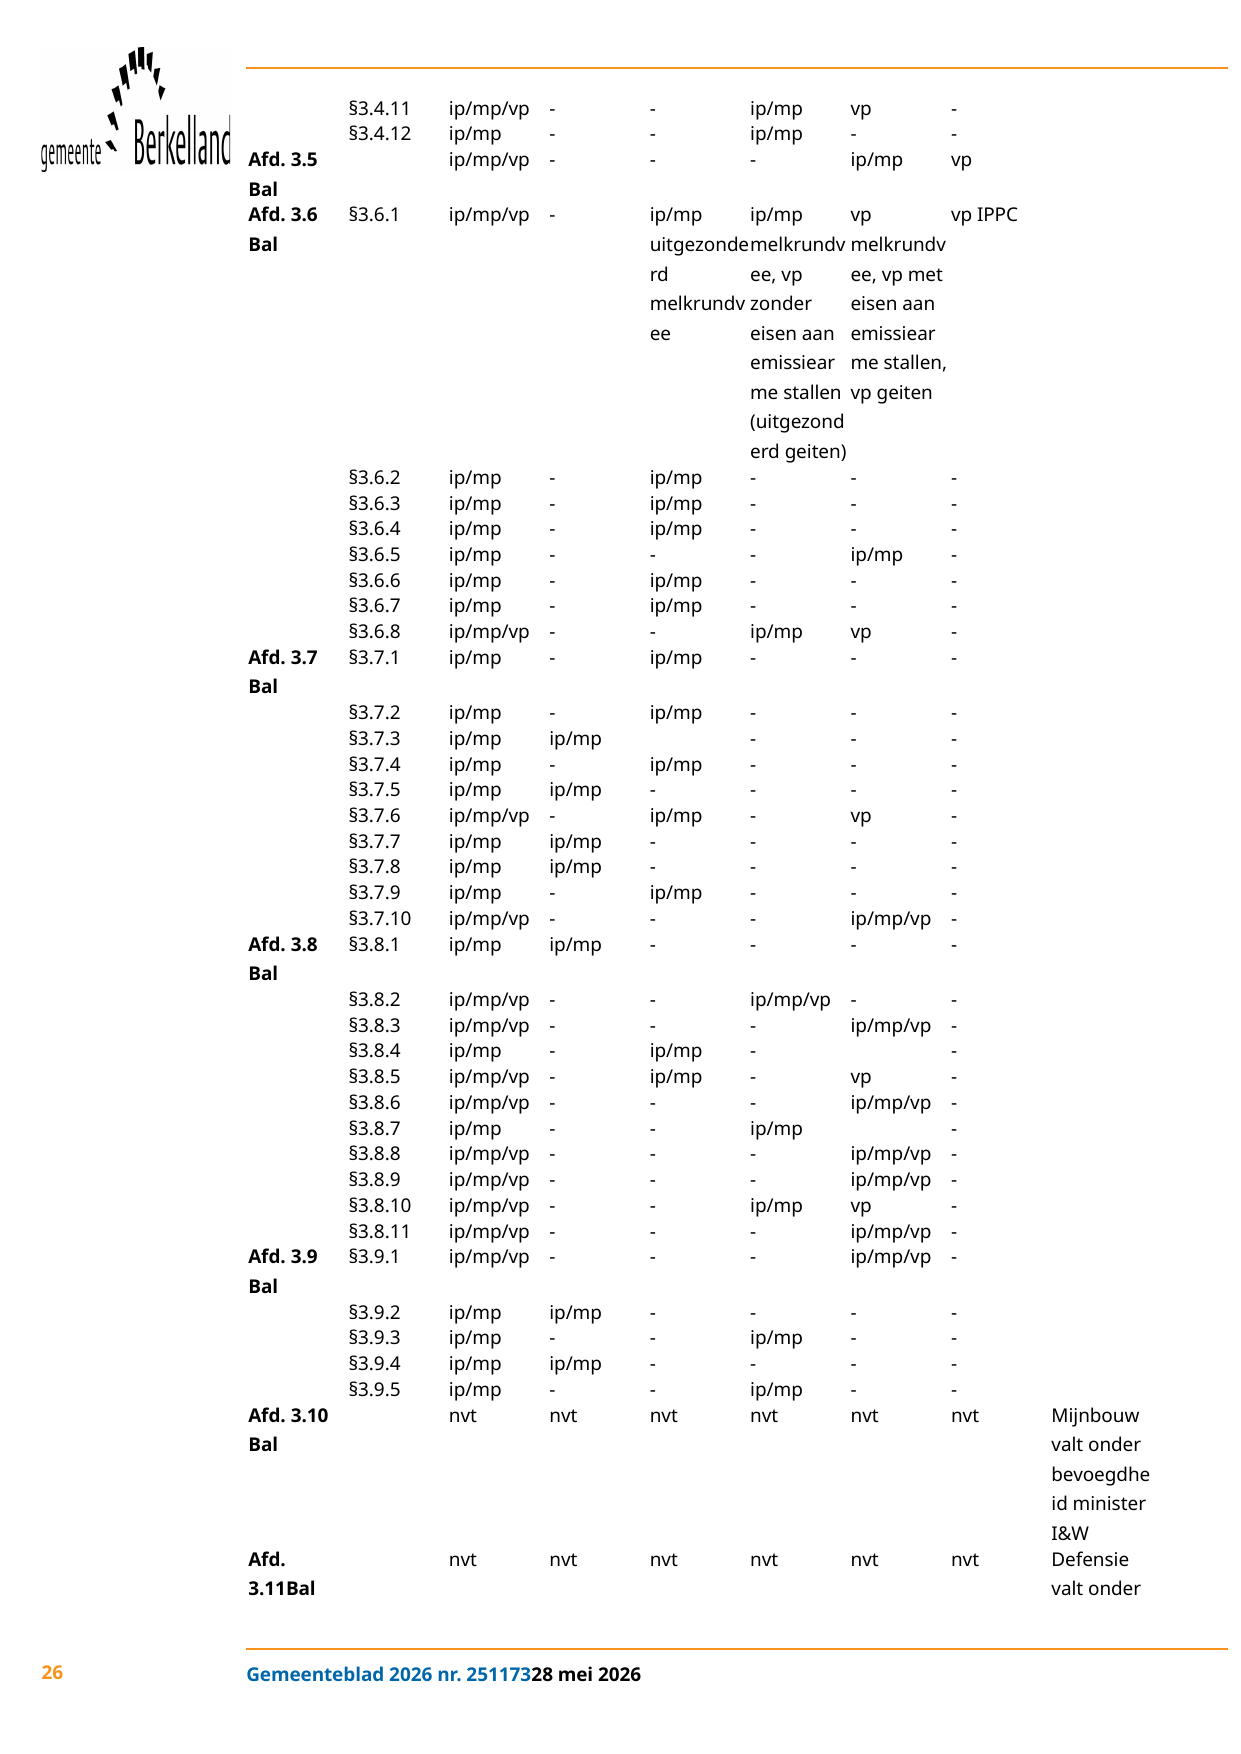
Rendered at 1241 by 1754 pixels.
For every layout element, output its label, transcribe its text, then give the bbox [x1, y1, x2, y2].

table_cell [1051, 1192, 1152, 1218]
table_cell - [850, 699, 951, 725]
table_cell ip/mp/vp [449, 618, 549, 644]
table_cell - [951, 1376, 1051, 1402]
table_cell [248, 1089, 348, 1115]
table_cell - [549, 699, 649, 725]
table_cell [1051, 1299, 1152, 1324]
table_cell ip/mp [650, 1038, 750, 1063]
table_cell [1051, 751, 1152, 777]
table_cell nvt [549, 1402, 649, 1546]
table_cell - [650, 1376, 750, 1402]
table_cell §3.8.4 [348, 1038, 449, 1063]
table_cell ip/mp [650, 593, 750, 618]
table_cell - [549, 593, 649, 618]
table_cell ip/mp [850, 146, 951, 202]
table_cell - [951, 1038, 1051, 1063]
table_cell ip/mp/vp [850, 1012, 951, 1038]
table_cell - [549, 1325, 649, 1350]
table_cell - [650, 777, 750, 802]
table_cell - [850, 751, 951, 777]
table_cell ip/mp/vp [449, 1012, 549, 1038]
table_cell nvt [951, 1402, 1051, 1546]
table_cell §3.8.7 [348, 1115, 449, 1141]
table_cell - [650, 95, 750, 121]
table_cell - [951, 777, 1051, 802]
table_cell - [549, 490, 649, 515]
table_cell [1051, 95, 1152, 121]
table_cell - [750, 1244, 850, 1299]
table_cell - [650, 1218, 750, 1243]
table_cell nvt [449, 1546, 549, 1601]
table_cell [348, 1546, 449, 1601]
table_cell - [750, 644, 850, 699]
table_cell §3.7.6 [348, 802, 449, 828]
table_cell [1051, 699, 1152, 725]
table_cell §3.7.7 [348, 828, 449, 854]
table_cell ip/mp [449, 751, 549, 777]
table_cell §3.9.2 [348, 1299, 449, 1324]
table_cell - [750, 1012, 850, 1038]
table_cell [248, 1064, 348, 1089]
table_cell ip/mp [449, 854, 549, 879]
table_cell - [951, 1244, 1051, 1299]
table_cell - [650, 854, 750, 879]
table_cell §3.4.12 [348, 121, 449, 146]
table_cell [1051, 1012, 1152, 1038]
table_cell ip/mp [449, 1299, 549, 1324]
table_cell - [951, 1115, 1051, 1141]
table_cell - [951, 1064, 1051, 1089]
table_cell - [650, 1299, 750, 1324]
table_cell ip/mp [449, 490, 549, 515]
table_cell - [850, 644, 951, 699]
table_cell - [951, 644, 1051, 699]
table_cell [1051, 1064, 1152, 1089]
table_cell [1051, 1089, 1152, 1115]
table_cell - [951, 1089, 1051, 1115]
table_cell ip/mp/vp [850, 1218, 951, 1243]
table_cell - [750, 593, 850, 618]
table_cell [1051, 464, 1152, 490]
table_cell - [951, 1141, 1051, 1166]
table_cell §3.7.8 [348, 854, 449, 879]
table_cell - [549, 1244, 649, 1299]
table_cell ip/mp/vp [850, 1244, 951, 1299]
table_cell ip/mp [449, 1325, 549, 1350]
table_cell [248, 1115, 348, 1141]
table_cell [1051, 1166, 1152, 1192]
table_cell [248, 725, 348, 751]
table_cell [248, 1299, 348, 1324]
table_cell - [850, 880, 951, 905]
table_cell ip/mp [650, 699, 750, 725]
table_cell ip/mp [750, 618, 850, 644]
table_cell ip/mp [650, 1064, 750, 1089]
table_cell ip/mp [750, 1376, 850, 1402]
table_cell vp [850, 618, 951, 644]
table_cell - [850, 1376, 951, 1402]
table_cell - [850, 828, 951, 854]
table_cell §3.6.3 [348, 490, 449, 515]
table_cell - [750, 802, 850, 828]
table_cell Afd. 3.5 Bal [248, 146, 348, 202]
table_cell ip/mp [449, 699, 549, 725]
table_cell vp [850, 95, 951, 121]
table_cell - [951, 905, 1051, 931]
table_cell Afd. 3.7 Bal [248, 644, 348, 699]
table_cell - [549, 880, 649, 905]
table_cell - [750, 1064, 850, 1089]
table_cell - [549, 1166, 649, 1192]
table_cell ip/mp/vp [449, 1192, 549, 1218]
table_cell §3.7.3 [348, 725, 449, 751]
table_cell - [650, 1244, 750, 1299]
table_cell ip/mp/vp [449, 1166, 549, 1192]
table_cell [1051, 1325, 1152, 1350]
table_cell §3.9.5 [348, 1376, 449, 1402]
table_cell - [850, 464, 951, 490]
table_cell §3.4.11 [348, 95, 449, 121]
table_cell - [750, 1166, 850, 1192]
table_cell ip/mp [750, 121, 850, 146]
table_cell - [650, 1166, 750, 1192]
table_cell - [750, 1350, 850, 1376]
table_cell nvt [750, 1402, 850, 1546]
table_cell - [750, 490, 850, 515]
table_cell - [650, 1350, 750, 1376]
table_cell §3.6.8 [348, 618, 449, 644]
table_cell [248, 541, 348, 567]
table_cell [1051, 986, 1152, 1012]
table_cell - [850, 1299, 951, 1324]
table_cell - [951, 1325, 1051, 1350]
table_cell - [750, 567, 850, 593]
table_cell - [850, 121, 951, 146]
table_cell Afd. 3.9 Bal [248, 1244, 348, 1299]
table_cell [248, 905, 348, 931]
table_cell ip/mp/vp [449, 986, 549, 1012]
table_cell ip/mp/vp [449, 1244, 549, 1299]
table_cell - [951, 1350, 1051, 1376]
table_cell [248, 1218, 348, 1243]
table_cell - [549, 146, 649, 202]
table_cell §3.7.10 [348, 905, 449, 931]
table_cell [248, 515, 348, 541]
table_cell [1051, 1350, 1152, 1376]
table_cell - [750, 931, 850, 986]
table_cell - [549, 515, 649, 541]
table_cell - [850, 567, 951, 593]
table_cell - [650, 1012, 750, 1038]
table_cell - [650, 121, 750, 146]
table_cell ip/mp/vp [449, 95, 549, 121]
table_cell [248, 1376, 348, 1402]
table_cell - [750, 146, 850, 202]
table_cell [1051, 1038, 1152, 1063]
table_cell [248, 828, 348, 854]
table_cell [248, 1166, 348, 1192]
table_cell [248, 1012, 348, 1038]
table_cell ip/mp/vp [750, 986, 850, 1012]
table_cell [248, 567, 348, 593]
table_cell ip/mp/vp [449, 1089, 549, 1115]
table_cell - [549, 1038, 649, 1063]
table_cell - [549, 121, 649, 146]
table_cell ip/mp [650, 515, 750, 541]
table_cell ip/mp [750, 95, 850, 121]
table_cell §3.8.6 [348, 1089, 449, 1115]
table_cell ip/mp [449, 1038, 549, 1063]
table_cell [850, 1115, 951, 1141]
table_cell [248, 1038, 348, 1063]
table_cell - [951, 515, 1051, 541]
table_cell [348, 1402, 449, 1546]
table_cell nvt [549, 1546, 649, 1601]
table_cell §3.8.3 [348, 1012, 449, 1038]
table_cell [1051, 593, 1152, 618]
table_cell ip/mp [449, 464, 549, 490]
table_cell - [850, 1325, 951, 1350]
table_cell [248, 986, 348, 1012]
table_cell - [750, 1141, 850, 1166]
table_cell ip/mp [449, 725, 549, 751]
table_cell - [951, 1218, 1051, 1243]
table_cell - [750, 751, 850, 777]
table_cell nvt [650, 1546, 750, 1601]
table_cell vp melkrundvee, vp met eisen aan emissiearme stallen, vp geiten [850, 202, 951, 464]
table_cell §3.8.8 [348, 1141, 449, 1166]
table_cell - [750, 1299, 850, 1324]
table_cell ip/mp [650, 880, 750, 905]
table_cell - [951, 618, 1051, 644]
table_cell ip/mp [650, 802, 750, 828]
table_cell - [650, 828, 750, 854]
table_cell Afd. 3.10 Bal [248, 1402, 348, 1546]
table_cell [1051, 567, 1152, 593]
table_cell - [650, 146, 750, 202]
table_cell - [650, 541, 750, 567]
table_cell §3.9.4 [348, 1350, 449, 1376]
table_cell [248, 95, 348, 121]
table_cell nvt [750, 1546, 850, 1601]
table_cell - [549, 1141, 649, 1166]
table_cell §3.7.9 [348, 880, 449, 905]
table_cell ip/mp [449, 1115, 549, 1141]
table_cell [1051, 931, 1152, 986]
table_cell Afd. 3.8 Bal [248, 931, 348, 986]
table_cell [1051, 802, 1152, 828]
table_cell - [951, 931, 1051, 986]
table_cell §3.8.11 [348, 1218, 449, 1243]
table_cell [1051, 515, 1152, 541]
table_cell [650, 725, 750, 751]
table_cell ip/mp [449, 567, 549, 593]
table_cell [1051, 905, 1152, 931]
table_cell §3.9.3 [348, 1325, 449, 1350]
table_cell ip/mp [449, 931, 549, 986]
table_cell ip/mp [549, 1299, 649, 1324]
table_cell vp [951, 146, 1051, 202]
table_cell [1051, 725, 1152, 751]
table_cell - [951, 880, 1051, 905]
table_cell - [549, 567, 649, 593]
table_cell - [549, 644, 649, 699]
table_cell Afd. 3.6 Bal [248, 202, 348, 464]
table_cell ip/mp [650, 567, 750, 593]
table_cell [1051, 121, 1152, 146]
table_cell [248, 618, 348, 644]
table_cell ip/mp [449, 121, 549, 146]
table_cell - [549, 1089, 649, 1115]
table_cell - [951, 1192, 1051, 1218]
table_cell ip/mp [650, 464, 750, 490]
table_cell - [549, 1192, 649, 1218]
table_cell - [650, 905, 750, 931]
table_cell nvt [449, 1402, 549, 1546]
table_cell - [951, 1166, 1051, 1192]
table_cell - [750, 1218, 850, 1243]
table_cell [1051, 828, 1152, 854]
table_cell - [951, 121, 1051, 146]
table_cell - [850, 931, 951, 986]
table_cell [1051, 1115, 1152, 1141]
table_cell - [650, 1089, 750, 1115]
table_cell ip/mp [449, 541, 549, 567]
table_cell - [951, 95, 1051, 121]
table_cell - [951, 986, 1051, 1012]
table_cell ip/mp/vp [449, 1218, 549, 1243]
table_cell §3.6.2 [348, 464, 449, 490]
table_cell ip/mp [449, 828, 549, 854]
table_cell §3.6.5 [348, 541, 449, 567]
table_cell ip/mp [549, 828, 649, 854]
table_cell ip/mp [850, 541, 951, 567]
table_cell vp IPPC [951, 202, 1051, 464]
table_cell [1051, 541, 1152, 567]
table_cell ip/mp melkrundvee, vp zonder eisen aan emissiearme stallen (uitgezonderd geiten) [750, 202, 850, 464]
table_cell - [549, 802, 649, 828]
table_cell [248, 1141, 348, 1166]
table_cell - [650, 931, 750, 986]
table_cell [850, 1038, 951, 1063]
table_cell §3.7.1 [348, 644, 449, 699]
table_cell ip/mp [449, 777, 549, 802]
table_cell ip/mp/vp [449, 905, 549, 931]
table_cell ip/mp/vp [850, 1089, 951, 1115]
table_cell [248, 854, 348, 879]
table_cell §3.9.1 [348, 1244, 449, 1299]
table_cell - [951, 1299, 1051, 1324]
table_cell [248, 1325, 348, 1350]
table_cell ip/mp [650, 751, 750, 777]
table_cell [1051, 1218, 1152, 1243]
table_cell - [750, 699, 850, 725]
table_cell ip/mp [750, 1115, 850, 1141]
table_cell §3.6.4 [348, 515, 449, 541]
table_cell §3.7.4 [348, 751, 449, 777]
table_cell - [750, 777, 850, 802]
table_cell - [850, 777, 951, 802]
table_cell ip/mp [449, 644, 549, 699]
table_cell ip/mp/vp [850, 1166, 951, 1192]
table_cell - [951, 567, 1051, 593]
table_cell [1051, 854, 1152, 879]
table_cell §3.7.2 [348, 699, 449, 725]
table_cell - [951, 802, 1051, 828]
table_cell - [951, 854, 1051, 879]
table_cell ip/mp/vp [449, 1064, 549, 1089]
table_cell - [750, 515, 850, 541]
table_cell [1051, 1141, 1152, 1166]
table_cell [248, 121, 348, 146]
table_cell [1051, 1376, 1152, 1402]
table_cell - [951, 464, 1051, 490]
table_cell ip/mp [650, 644, 750, 699]
table_cell [348, 146, 449, 202]
table_cell - [549, 751, 649, 777]
table_cell nvt [850, 1546, 951, 1601]
table_cell - [850, 986, 951, 1012]
table_cell §3.6.7 [348, 593, 449, 618]
table_cell ip/mp [750, 1325, 850, 1350]
table_cell - [951, 699, 1051, 725]
table_cell - [951, 490, 1051, 515]
table_cell [1051, 202, 1152, 464]
table_cell - [549, 95, 649, 121]
table_cell §3.7.5 [348, 777, 449, 802]
table_cell ip/mp [650, 490, 750, 515]
table_cell - [549, 905, 649, 931]
table_cell - [650, 986, 750, 1012]
table_cell - [549, 986, 649, 1012]
table_cell [248, 802, 348, 828]
table_cell ip/mp [449, 1376, 549, 1402]
table_cell ip/mp [549, 725, 649, 751]
table_cell - [750, 828, 850, 854]
table_cell Afd. 3.11Bal [248, 1546, 348, 1601]
table_cell - [549, 618, 649, 644]
table_cell [1051, 618, 1152, 644]
table_cell - [750, 905, 850, 931]
table_cell ip/mp [549, 1350, 649, 1376]
table_cell [1051, 777, 1152, 802]
table_cell ip/mp/vp [449, 202, 549, 464]
table_cell - [549, 1064, 649, 1089]
table_cell [1051, 1244, 1152, 1299]
table_cell ip/mp [449, 1350, 549, 1376]
table_cell [248, 593, 348, 618]
table_cell [248, 490, 348, 515]
table_cell ip/mp [750, 1192, 850, 1218]
table_cell ip/mp [449, 880, 549, 905]
table_cell - [750, 725, 850, 751]
table_cell - [650, 1192, 750, 1218]
table_cell §3.8.10 [348, 1192, 449, 1218]
table_cell ip/mp [549, 931, 649, 986]
table_cell vp [850, 1064, 951, 1089]
table_cell §3.8.9 [348, 1166, 449, 1192]
table_cell §3.8.2 [348, 986, 449, 1012]
table_cell - [549, 1376, 649, 1402]
table_cell ip/mp [549, 777, 649, 802]
table_cell §3.6.1 [348, 202, 449, 464]
table_cell [248, 751, 348, 777]
table_cell - [850, 490, 951, 515]
table_cell [248, 1192, 348, 1218]
table_cell §3.8.1 [348, 931, 449, 986]
table_cell nvt [850, 1402, 951, 1546]
table_cell ip/mp/vp [449, 146, 549, 202]
table_cell - [650, 1141, 750, 1166]
table_cell - [850, 854, 951, 879]
table_cell [248, 699, 348, 725]
table_cell - [951, 541, 1051, 567]
table_cell - [750, 880, 850, 905]
table_cell [248, 1350, 348, 1376]
table_cell vp [850, 802, 951, 828]
table_cell - [850, 515, 951, 541]
table_cell - [549, 1115, 649, 1141]
table_cell - [650, 1325, 750, 1350]
table_cell ip/mp uitgezonderd melkrundvee [650, 202, 750, 464]
table_cell ip/mp/vp [449, 1141, 549, 1166]
table_cell ip/mp/vp [850, 1141, 951, 1166]
table_cell - [549, 202, 649, 464]
table_cell - [850, 593, 951, 618]
table_cell [248, 777, 348, 802]
table_cell ip/mp [449, 515, 549, 541]
picture [41, 47, 231, 172]
table_cell [1051, 644, 1152, 699]
table_cell Mijnbouw valt onder bevoegdheid minister I&W [1051, 1402, 1152, 1546]
table_cell - [951, 1012, 1051, 1038]
table_cell - [850, 1350, 951, 1376]
table_cell nvt [951, 1546, 1051, 1601]
table_cell - [850, 725, 951, 751]
table_cell §3.6.6 [348, 567, 449, 593]
table_cell - [951, 828, 1051, 854]
table_cell [1051, 146, 1152, 202]
table_cell - [750, 541, 850, 567]
table_cell [1051, 490, 1152, 515]
table_cell - [650, 1115, 750, 1141]
table_cell §3.8.5 [348, 1064, 449, 1089]
table_cell [248, 880, 348, 905]
table_cell ip/mp [549, 854, 649, 879]
table_cell - [549, 1012, 649, 1038]
table_cell - [549, 464, 649, 490]
table_cell - [951, 725, 1051, 751]
table_cell [248, 464, 348, 490]
table_cell - [951, 751, 1051, 777]
table_cell ip/mp/vp [449, 802, 549, 828]
table_cell - [750, 464, 850, 490]
table_cell [1051, 880, 1152, 905]
table_cell - [549, 1218, 649, 1243]
table_cell - [549, 541, 649, 567]
table_cell ip/mp/vp [850, 905, 951, 931]
table_cell - [750, 1089, 850, 1115]
table_cell vp [850, 1192, 951, 1218]
table_cell Defensie valt onder [1051, 1546, 1152, 1601]
table_cell - [650, 618, 750, 644]
table_cell - [750, 854, 850, 879]
table_cell nvt [650, 1402, 750, 1546]
table_cell - [951, 593, 1051, 618]
table_cell - [750, 1038, 850, 1063]
table_cell ip/mp [449, 593, 549, 618]
